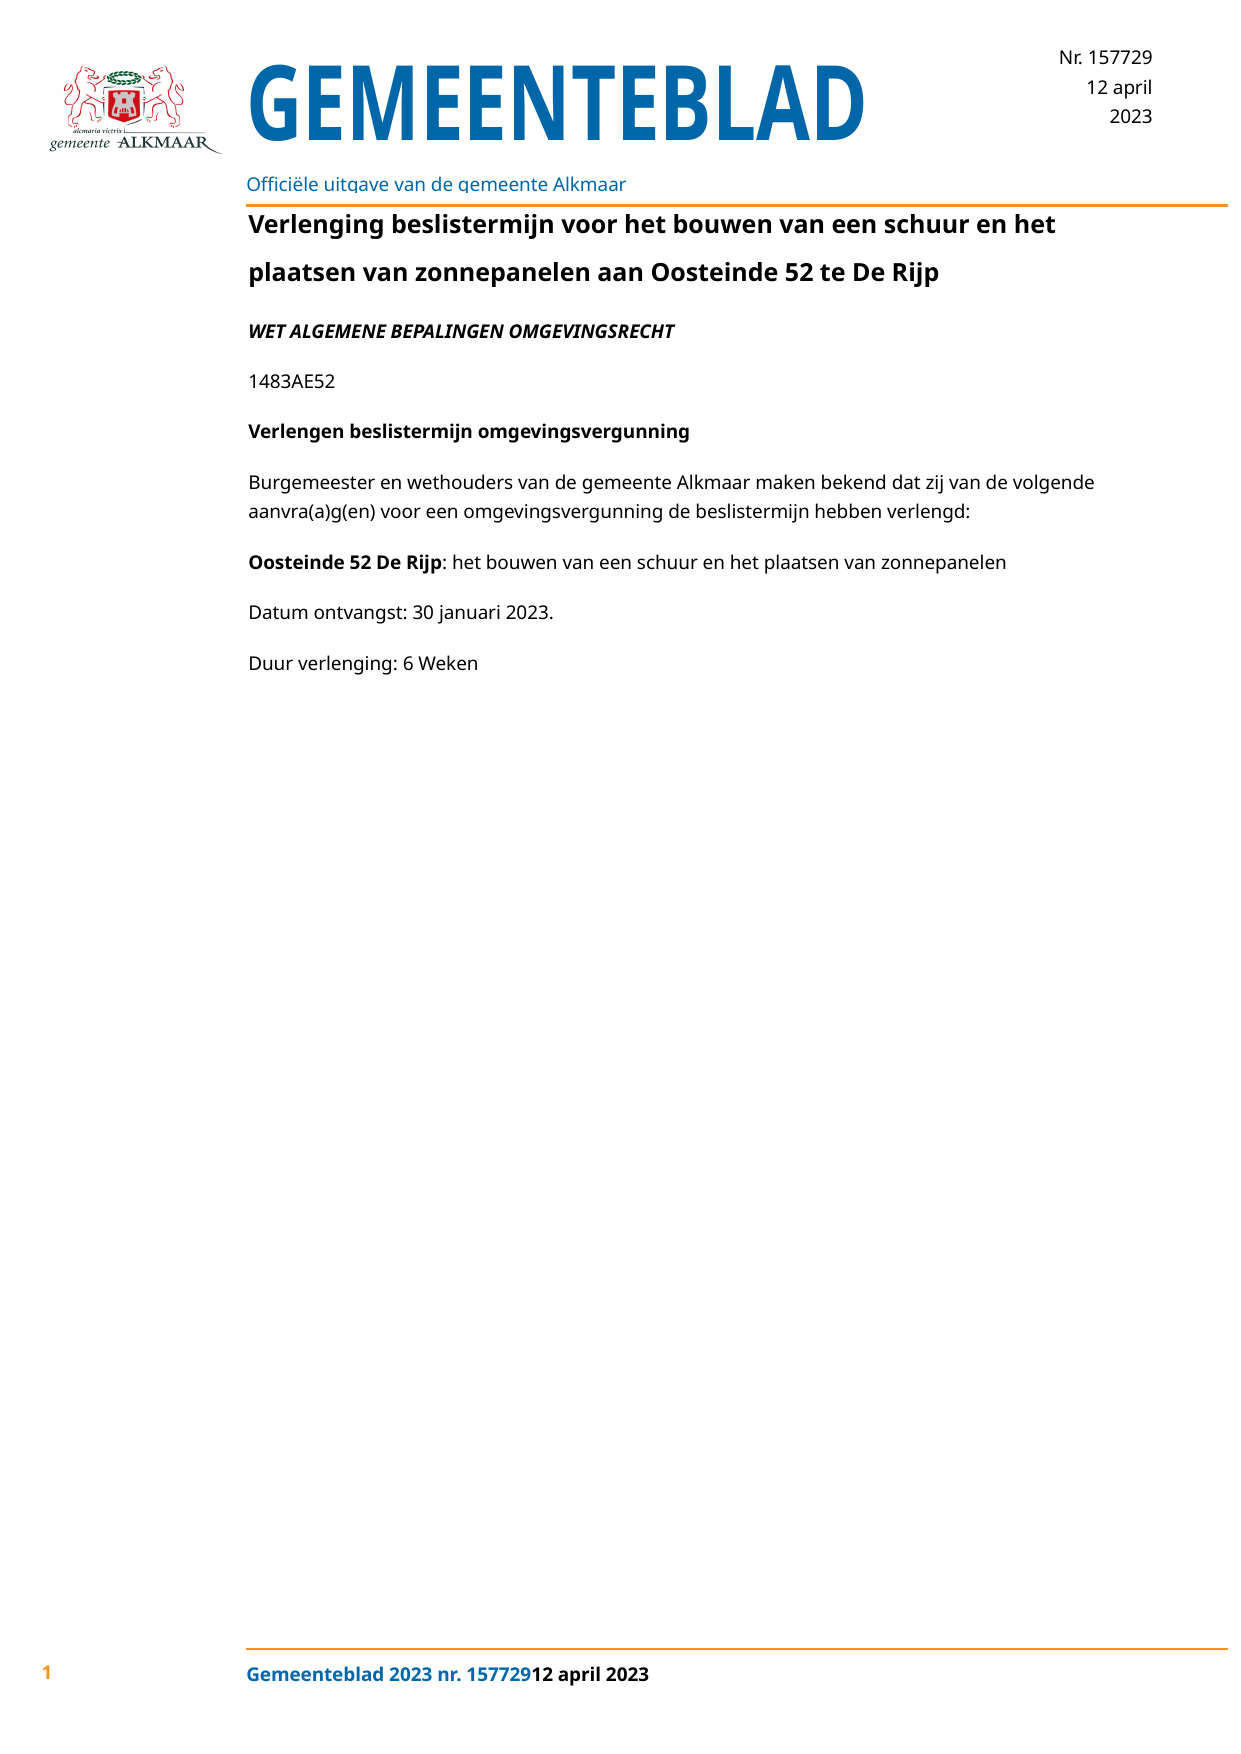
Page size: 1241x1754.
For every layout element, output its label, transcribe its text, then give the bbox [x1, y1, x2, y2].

text Verlengen beslistermijn omgevingsvergunning [248, 419, 1152, 444]
text Duur verlenging: 6 Weken [248, 650, 1152, 676]
text Burgemeester en wethouders van de gemeente Alkmaar maken bekend dat zij van de volgende aanvra(a)g(en) voor een omgevingsvergunning de beslistermijn hebben verlengd: [248, 469, 1152, 524]
text Oosteinde 52 De Rijp: het bouwen van een schuur en het plaatsen van zonnepanelen [248, 549, 1152, 575]
text WET ALGEMENE BEPALINGEN OMGEVINGSRECHT [248, 318, 1152, 344]
text Verlenging beslistermijn voor het bouwen van een schuur en het plaatsen van zonnepanelen aan Oosteinde 52 te De Rijp [248, 207, 1152, 288]
text Datum ontvangst: 30 januari 2023. [248, 599, 1152, 625]
text 1483AE52 [248, 368, 1152, 394]
picture [41, 47, 231, 172]
